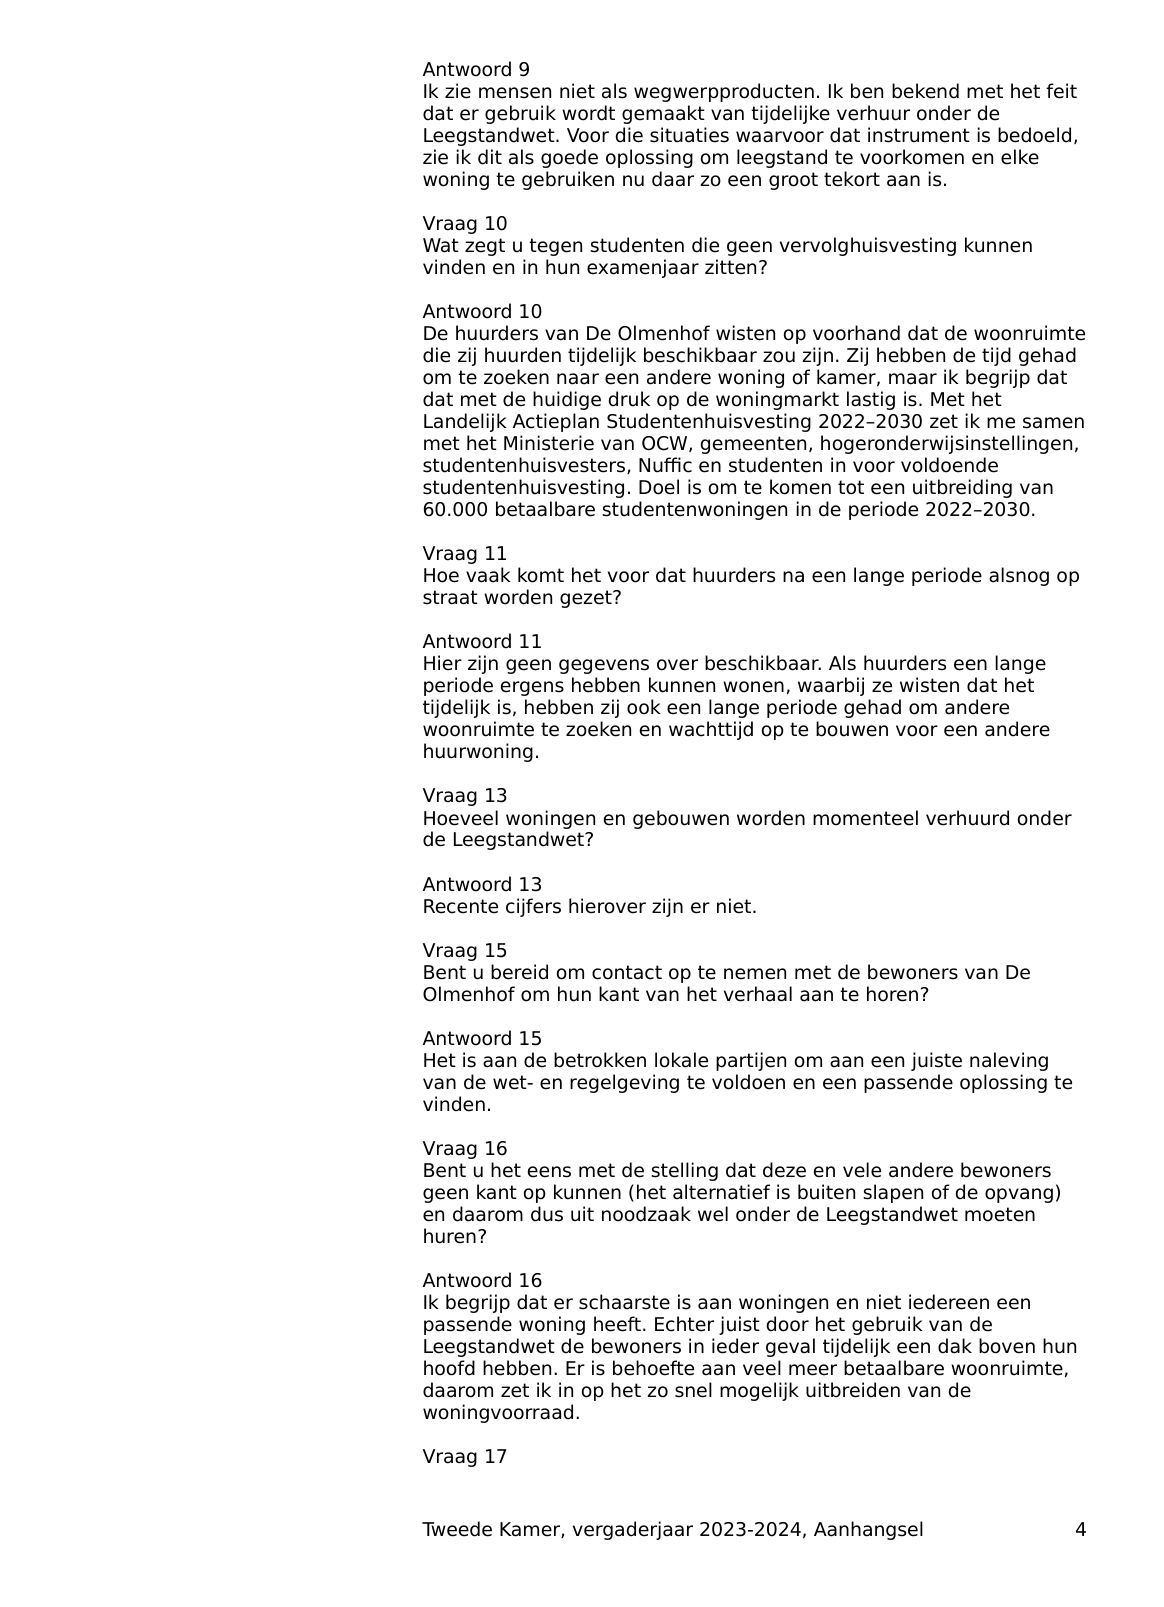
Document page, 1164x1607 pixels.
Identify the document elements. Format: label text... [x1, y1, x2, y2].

text Vraag 10 [422, 213, 1087, 235]
text Ik zie mensen niet als wegwerpproducten. Ik ben bekend met het feit dat er gebruik wordt gemaakt van tijdelijke verhuur onder de Leegstandwet. Voor die situaties waarvoor dat instrument is bedoeld, zie ik dit als goede oplossing om leegstand te voorkomen en elke woning te gebruiken nu daar zo een groot tekort aan is. [422, 81, 1087, 191]
text Bent u bereid om contact op te nemen met de bewoners van De Olmenhof om hun kant van het verhaal aan te horen? [422, 962, 1087, 1006]
text Het is aan de betrokken lokale partijen om aan een juiste naleving van de wet- en regelgeving te voldoen en een passende oplossing te vinden. [422, 1050, 1087, 1116]
text Hoeveel woningen en gebouwen worden momenteel verhuurd onder de Leegstandwet? [422, 807, 1087, 851]
text Antwoord 16 [422, 1270, 1087, 1292]
text Hier zijn geen gegevens over beschikbaar. Als huurders een lange periode ergens hebben kunnen wonen, waarbij ze wisten dat het tijdelijk is, hebben zij ook een lange periode gehad om andere woonruimte te zoeken en wachttijd op te bouwen voor een andere huurwoning. [422, 653, 1087, 763]
text Vraag 11 [422, 543, 1087, 565]
text Vraag 15 [422, 940, 1087, 962]
text Antwoord 15 [422, 1028, 1087, 1050]
text Hoe vaak komt het voor dat huurders na een lange periode alsnog op straat worden gezet? [422, 565, 1087, 609]
text Ik begrijp dat er schaarste is aan woningen en niet iedereen een passende woning heeft. Echter juist door het gebruik van de Leegstandwet de bewoners in ieder geval tijdelijk een dak boven hun hoofd hebben. Er is behoefte aan veel meer betaalbare woonruimte, daarom zet ik in op het zo snel mogelijk uitbreiden van de woningvoorraad. [422, 1292, 1087, 1424]
text Vraag 17 [422, 1446, 1087, 1468]
text Antwoord 13 [422, 873, 1087, 896]
text Antwoord 11 [422, 631, 1087, 653]
text Vraag 16 [422, 1138, 1087, 1160]
text Recente cijfers hierover zijn er niet. [422, 896, 1087, 917]
text De huurders van De Olmenhof wisten op voorhand dat de woonruimte die zij huurden tijdelijk beschikbaar zou zijn. Zij hebben de tijd gehad om te zoeken naar een andere woning of kamer, maar ik begrijp dat dat met de huidige druk op de woningmarkt lastig is. Met het Landelijk Actieplan Studentenhuisvesting 2022–2030 zet ik me samen met het Ministerie van OCW, gemeenten, hogeronderwijsinstellingen, studentenhuisvesters, Nuffic en studenten in voor voldoende studentenhuisvesting. Doel is om te komen tot een uitbreiding van 60.000 betaalbare studentenwoningen in de periode 2022–2030. [422, 323, 1087, 521]
text Bent u het eens met de stelling dat deze en vele andere bewoners geen kant op kunnen (het alternatief is buiten slapen of de opvang) en daarom dus uit noodzaak wel onder de Leegstandwet moeten huren? [422, 1160, 1087, 1248]
text Wat zegt u tegen studenten die geen vervolghuisvesting kunnen vinden en in hun examenjaar zitten? [422, 235, 1087, 279]
text Antwoord 9 [422, 59, 1087, 81]
text Antwoord 10 [422, 301, 1087, 323]
text Vraag 13 [422, 785, 1087, 807]
